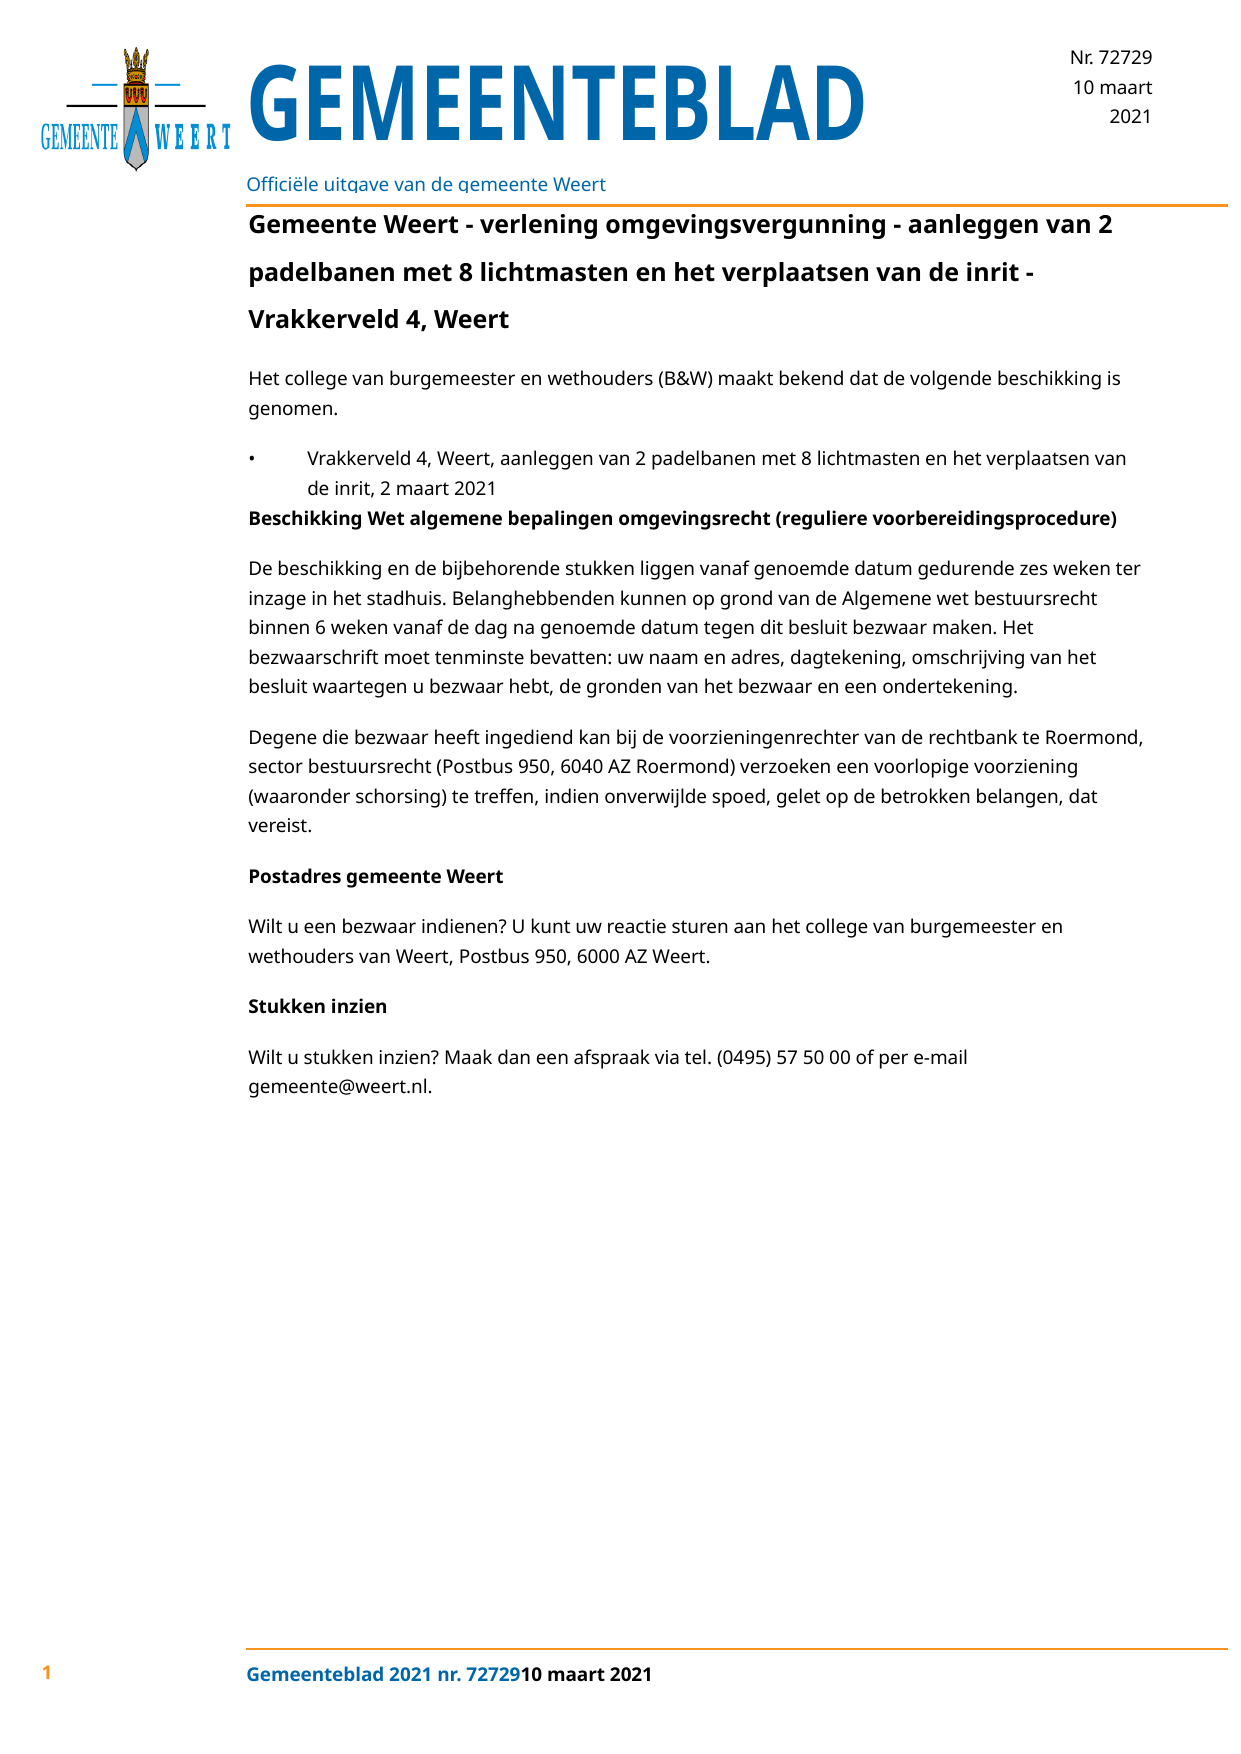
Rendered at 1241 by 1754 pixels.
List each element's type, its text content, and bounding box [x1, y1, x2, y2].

text De beschikking en de bijbehorende stukken liggen vanaf genoemde datum gedurende zes weken ter inzage in het stadhuis. Belanghebbenden kunnen op grond van de Algemene wet bestuursrecht binnen 6 weken vanaf de dag na genoemde datum tegen dit besluit bezwaar maken. Het bezwaarschrift moet tenminste bevatten: uw naam en adres, dagtekening, omschrijving van het besluit waartegen u bezwaar hebt, de gronden van het bezwaar en een ondertekening. [248, 555, 1152, 699]
picture [41, 47, 231, 172]
text Gemeente Weert - verlening omgevingsvergunning - aanleggen van 2 padelbanen met 8 lichtmasten en het verplaatsen van de inrit - Vrakkerveld 4, Weert [248, 207, 1152, 336]
text Postadres gemeente Weert [248, 863, 1152, 889]
text Wilt u een bezwaar indienen? U kunt uw reactie sturen aan het college van burgemeester en wethouders van Weert, Postbus 950, 6000 AZ Weert. [248, 913, 1152, 969]
text Degene die bezwaar heeft ingediend kan bij de voorzieningenrechter van de rechtbank te Roermond, sector bestuursrecht (Postbus 950, 6040 AZ Roermond) verzoeken een voorlopige voorziening (waaronder schorsing) te treffen, indien onverwijlde spoed, gelet op de betrokken belangen, dat vereist. [248, 724, 1152, 838]
list Vrakkerveld 4, Weert, aanleggen van 2 padelbanen met 8 lichtmasten en het verplaatsen van de inrit, 2 maart 2021 [248, 446, 1152, 501]
text Wilt u stukken inzien? Maak dan een afspraak via tel. (0495) 57 50 00 of per e-mail gemeente@weert.nl. [248, 1044, 1152, 1099]
text Beschikking Wet algemene bepalingen omgevingsrecht (reguliere voorbereidingsprocedure) [248, 505, 1152, 530]
text Stukken inzien [248, 993, 1152, 1019]
text Het college van burgemeester en wethouders (B&W) maakt bekend dat de volgende beschikking is genomen. [248, 366, 1152, 421]
